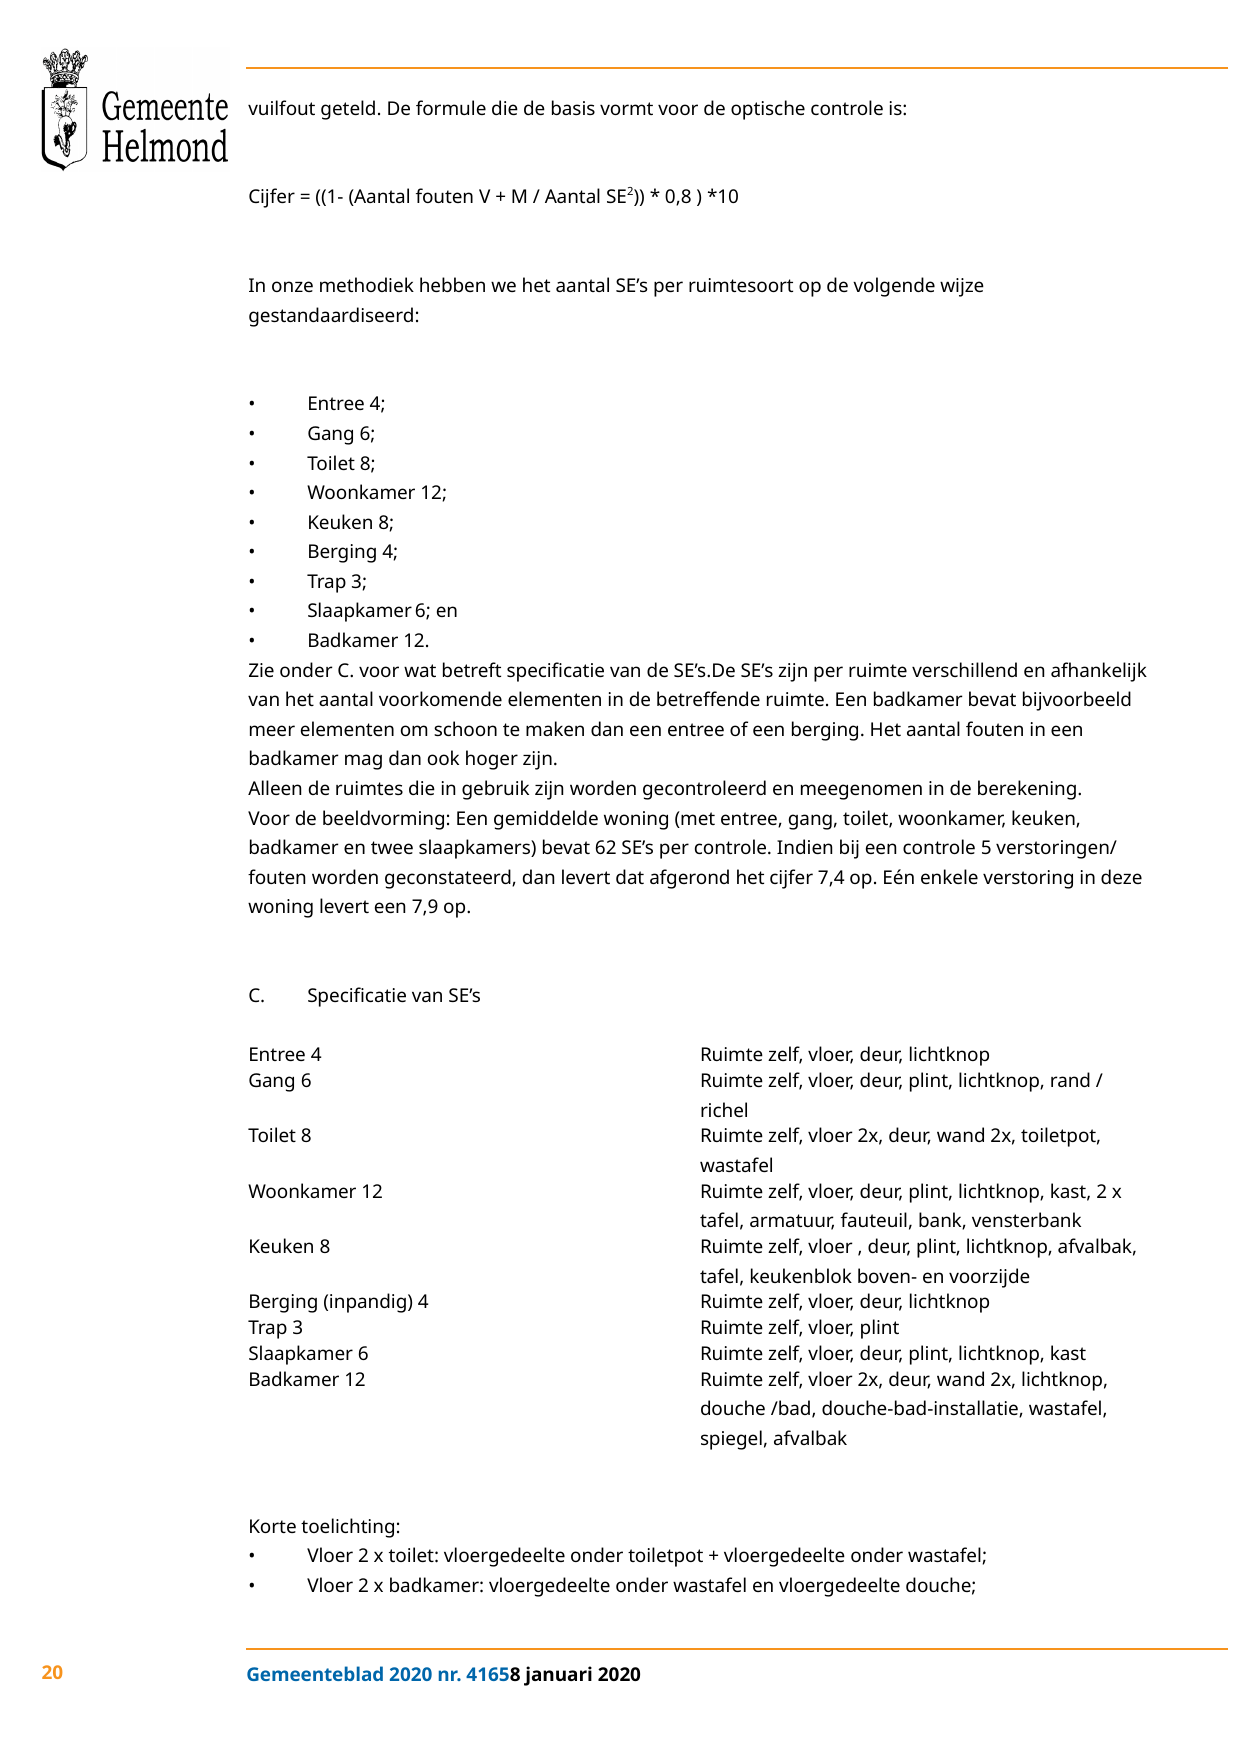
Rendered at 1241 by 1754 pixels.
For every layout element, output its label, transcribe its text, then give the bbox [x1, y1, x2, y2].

list Entree 4; [248, 391, 1152, 416]
list Specificatie van SE’s [248, 982, 1152, 1008]
table_header Ruimte zelf, vloer, deur, lichtknop [700, 1042, 1152, 1067]
table_cell Gang 6 [248, 1067, 700, 1123]
table_header Entree 4 [248, 1042, 700, 1067]
list Trap 3; [248, 568, 1152, 594]
picture [41, 47, 231, 172]
text Cijfer = ((1- (Aantal fouten V + M / Aantal SE2)) * 0,8 ) *10 [248, 183, 1152, 209]
list Berging 4; [248, 538, 1152, 564]
table_cell Toilet 8 [248, 1123, 700, 1178]
text Voor de beeldvorming: Een gemiddelde woning (met entree, gang, toilet, woonkamer, keuken, badkamer en twee slaapkamers) bevat 62 SE’s per controle. Indien bij een controle 5 verstoringen/ fouten worden geconstateerd, dan levert dat afgerond het cijfer 7,4 op. Eén enkele verstoring in deze woning levert een 7,9 op. [248, 805, 1152, 919]
list Toilet 8; [248, 450, 1152, 476]
table_cell Ruimte zelf, vloer, plint [700, 1314, 1152, 1340]
text Korte toelichting: [248, 1513, 1152, 1539]
table_cell Ruimte zelf, vloer 2x, deur, wand 2x, toiletpot, wastafel [700, 1123, 1152, 1178]
table_cell Woonkamer 12 [248, 1178, 700, 1233]
list Badkamer 12. [248, 627, 1152, 653]
table_cell Slaapkamer 6 [248, 1340, 700, 1366]
list Gang 6; [248, 420, 1152, 446]
table_cell Berging (inpandig) 4 [248, 1289, 700, 1314]
table_cell Keuken 8 [248, 1233, 700, 1288]
table_cell Ruimte zelf, vloer, deur, plint, lichtknop, kast [700, 1340, 1152, 1366]
text Alleen de ruimtes die in gebruik zijn worden gecontroleerd en meegenomen in de berekening. [248, 775, 1152, 801]
list Woonkamer 12; [248, 479, 1152, 505]
list Vloer 2 x toilet: vloergedeelte onder toiletpot + vloergedeelte onder wastafel; [248, 1543, 1152, 1568]
table_cell Trap 3 [248, 1314, 700, 1340]
table_cell Ruimte zelf, vloer, deur, plint, lichtknop, kast, 2 x tafel, armatuur, fauteuil, bank, vensterbank [700, 1178, 1152, 1233]
text In onze methodiek hebben we het aantal SE’s per ruimtesoort op de volgende wijze gestandaardiseerd: [248, 272, 1152, 328]
table_cell Badkamer 12 [248, 1366, 700, 1451]
table_cell Ruimte zelf, vloer 2x, deur, wand 2x, lichtknop, douche /bad, douche-bad-installatie, wastafel, spiegel, afvalbak [700, 1366, 1152, 1451]
list Keuken 8; [248, 509, 1152, 535]
table_cell Ruimte zelf, vloer , deur, plint, lichtknop, afvalbak, tafel, keukenblok boven- en voorzijde [700, 1233, 1152, 1288]
table_cell Ruimte zelf, vloer, deur, lichtknop [700, 1289, 1152, 1314]
table_cell Ruimte zelf, vloer, deur, plint, lichtknop, rand / richel [700, 1067, 1152, 1123]
list Vloer 2 x badkamer: vloergedeelte onder wastafel en vloergedeelte douche; [248, 1572, 1152, 1598]
list Slaapkamer 6; en [248, 598, 1152, 623]
text vuilfout geteld. De formule die de basis vormt voor de optische controle is: [248, 95, 1152, 121]
text Zie onder C. voor wat betreft specificatie van de SE’s.De SE’s zijn per ruimte verschillend en afhankelijk van het aantal voorkomende elementen in de betreffende ruimte. Een badkamer bevat bijvoorbeeld meer elementen om schoon te maken dan een entree of een berging. Het aantal fouten in een badkamer mag dan ook hoger zijn. [248, 657, 1152, 771]
